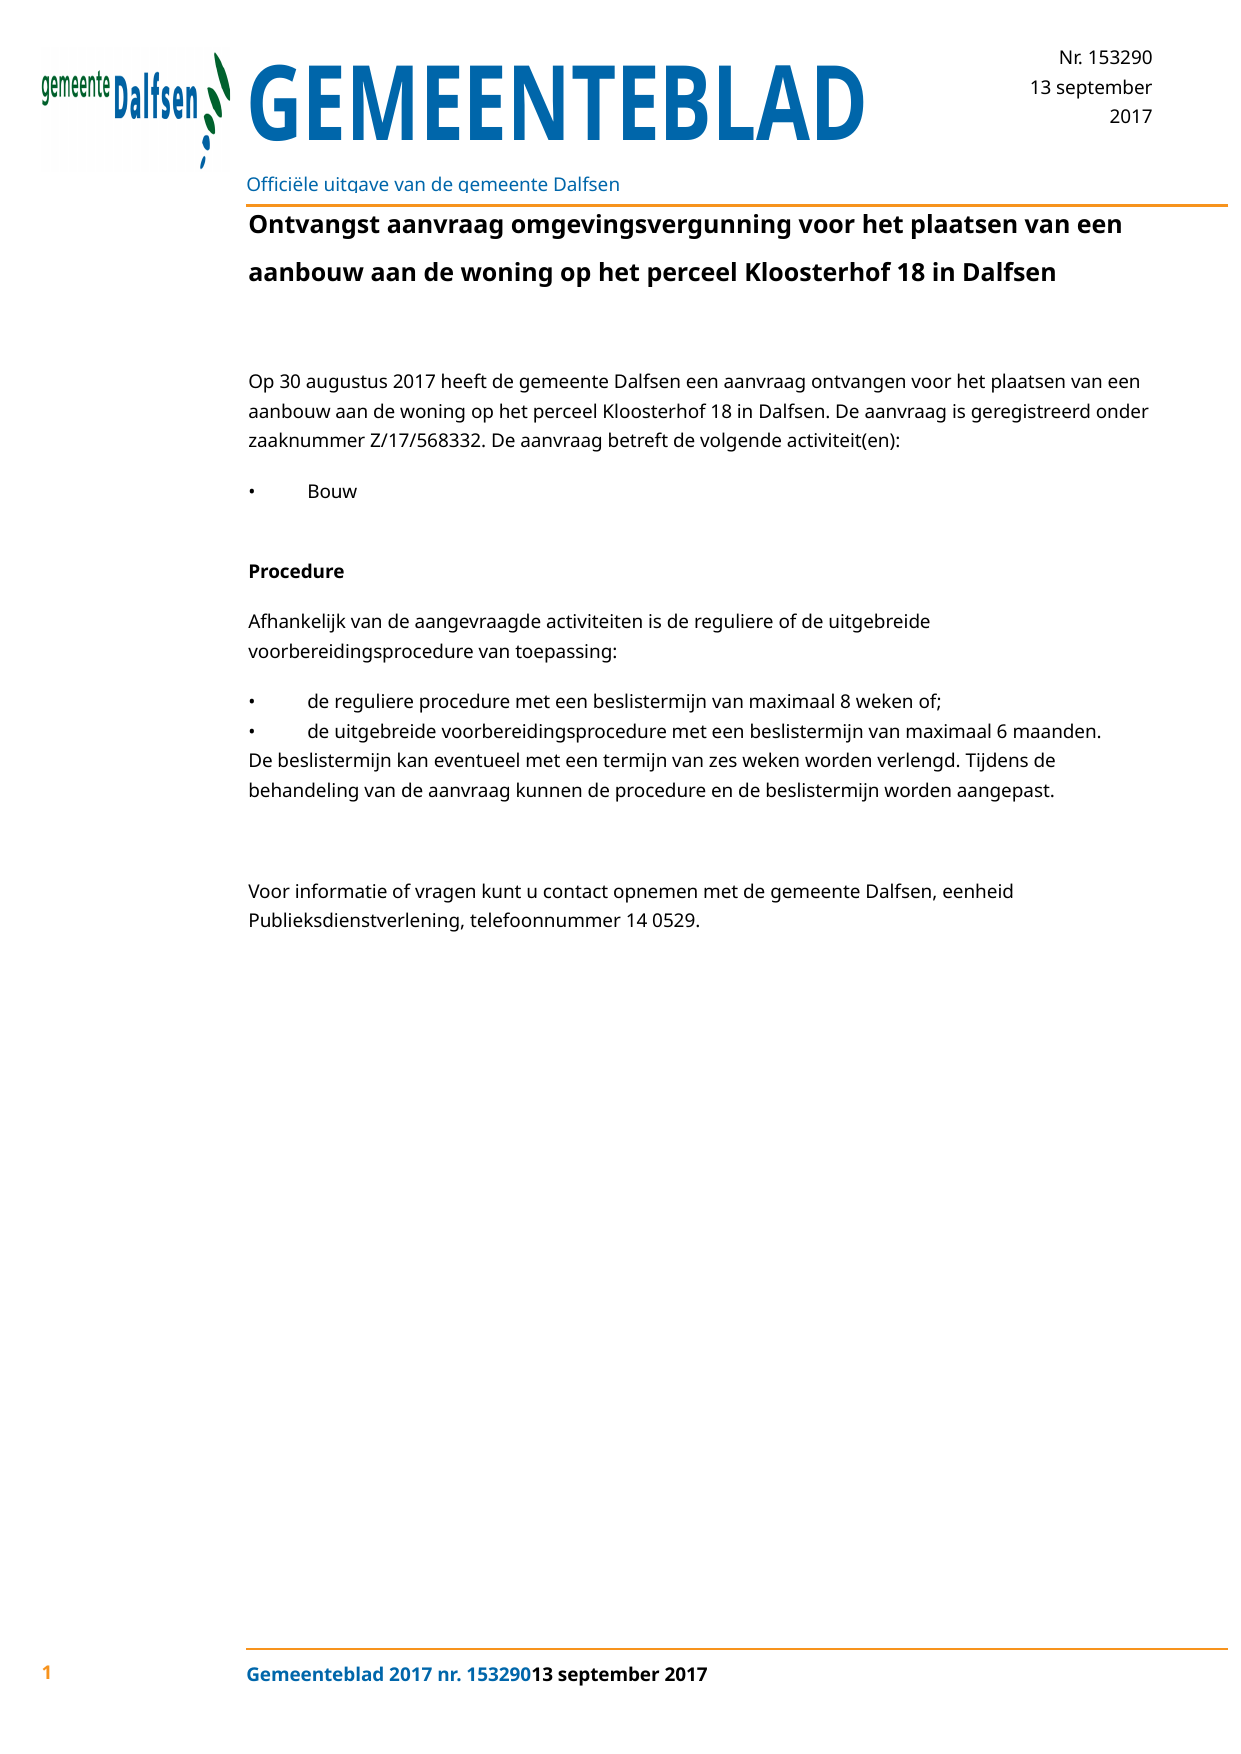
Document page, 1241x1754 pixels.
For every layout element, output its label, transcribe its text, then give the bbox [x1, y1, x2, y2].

text Op 30 augustus 2017 heeft de gemeente Dalfsen een aanvraag ontvangen voor het plaatsen van een aanbouw aan de woning op het perceel Kloosterhof 18 in Dalfsen. De aanvraag is geregistreerd onder zaaknummer Z/17/568332. De aanvraag betreft de volgende activiteit(en): [248, 368, 1152, 453]
list Bouw [248, 478, 1152, 504]
text Ontvangst aanvraag omgevingsvergunning voor het plaatsen van een aanbouw aan de woning op het perceel Kloosterhof 18 in Dalfsen [248, 207, 1152, 288]
text Voor informatie of vragen kunt u contact opnemen met de gemeente Dalfsen, eenheid Publieksdienstverlening, telefoonnummer 14 0529. [248, 878, 1152, 933]
list de uitgebreide voorbereidingsprocedure met een beslistermijn van maximaal 6 maanden. [248, 718, 1152, 744]
picture [41, 47, 231, 172]
list de reguliere procedure met een beslistermijn van maximaal 8 weken of; [248, 688, 1152, 714]
text Procedure [248, 558, 1152, 584]
text De beslistermijn kan eventueel met een termijn van zes weken worden verlengd. Tijdens de behandeling van de aanvraag kunnen de procedure en de beslistermijn worden aangepast. [248, 747, 1152, 803]
text Afhankelijk van de aangevraagde activiteiten is de reguliere of de uitgebreide voorbereidingsprocedure van toepassing: [248, 608, 1152, 664]
